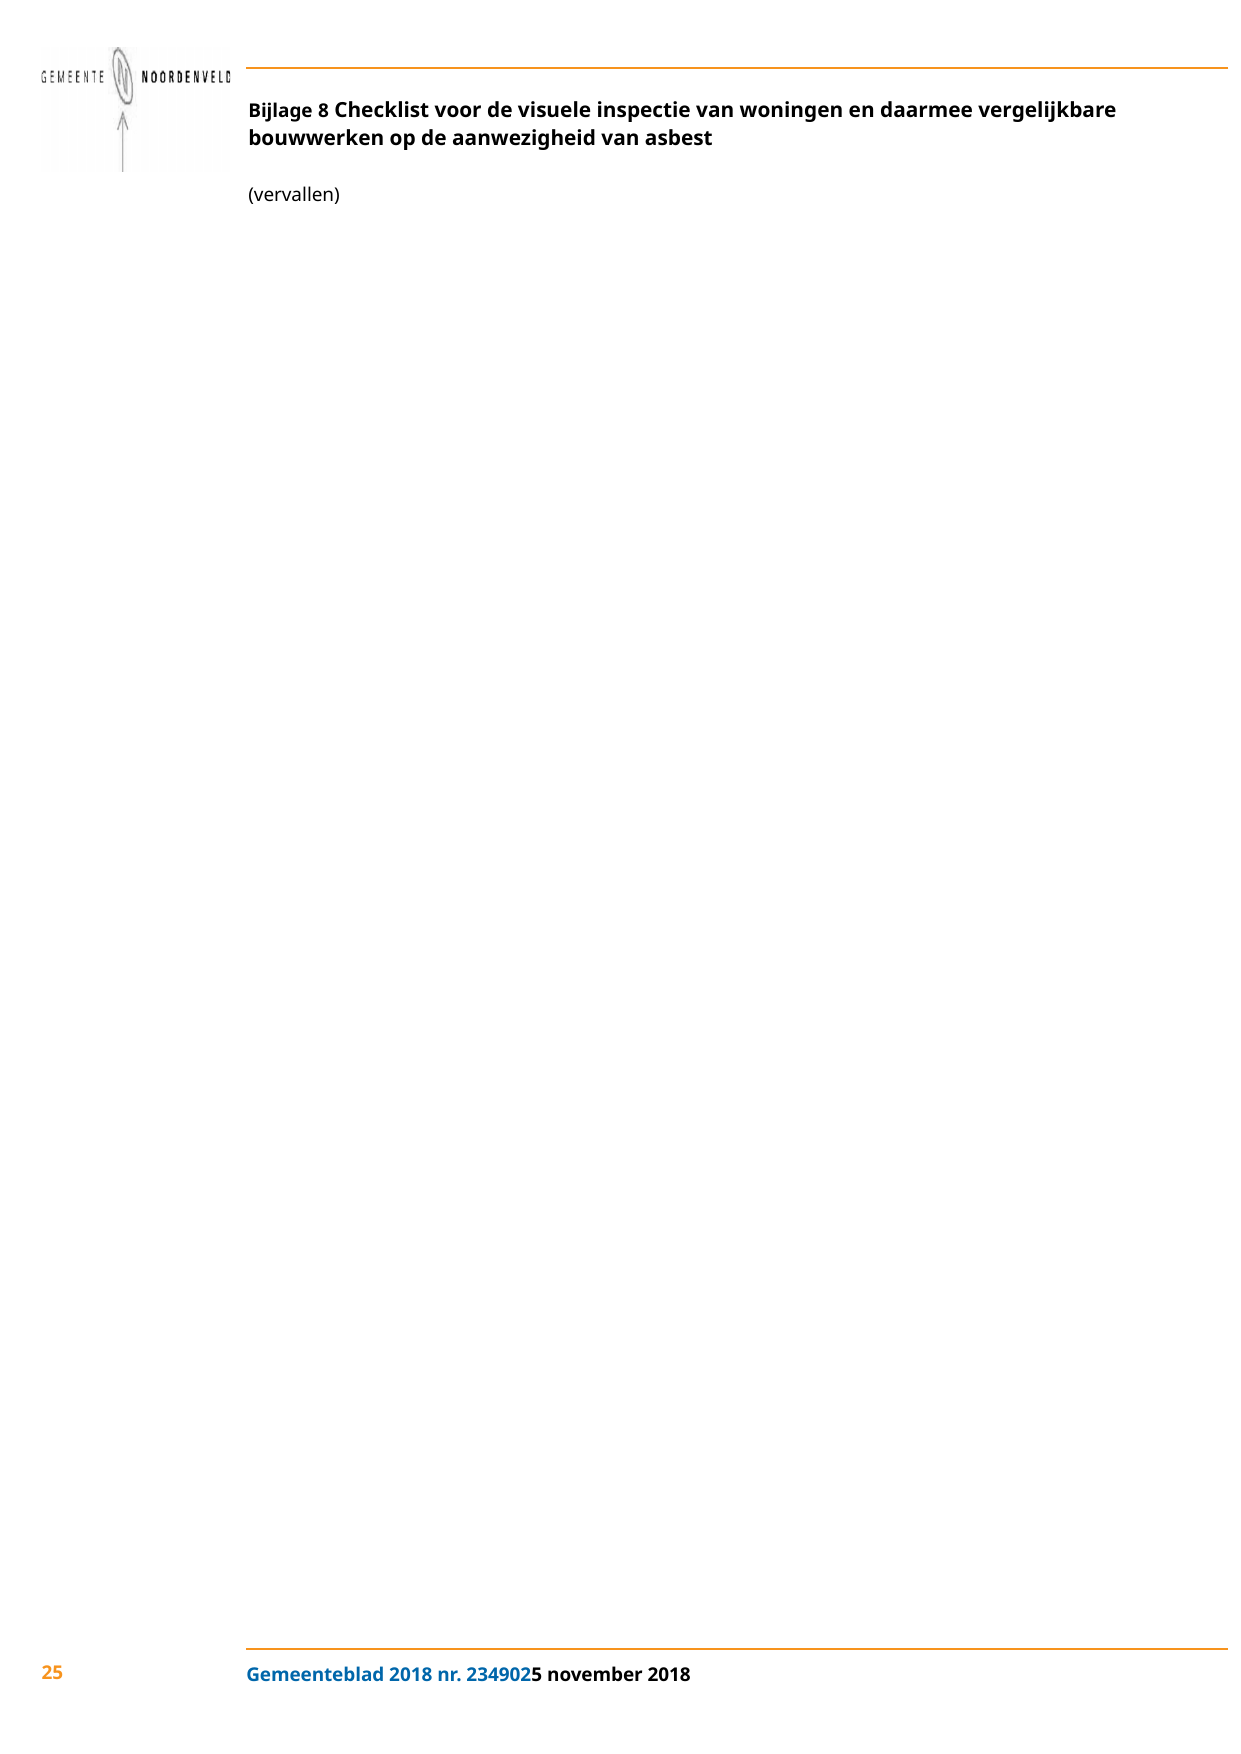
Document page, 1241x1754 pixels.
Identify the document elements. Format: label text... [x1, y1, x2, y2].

text Bijlage 8 Checklist voor de visuele inspectie van woningen en daarmee vergelijkbare bouwwerken op de aanwezigheid van asbest [248, 95, 1152, 152]
text (vervallen) [248, 181, 1152, 207]
picture [41, 47, 231, 172]
